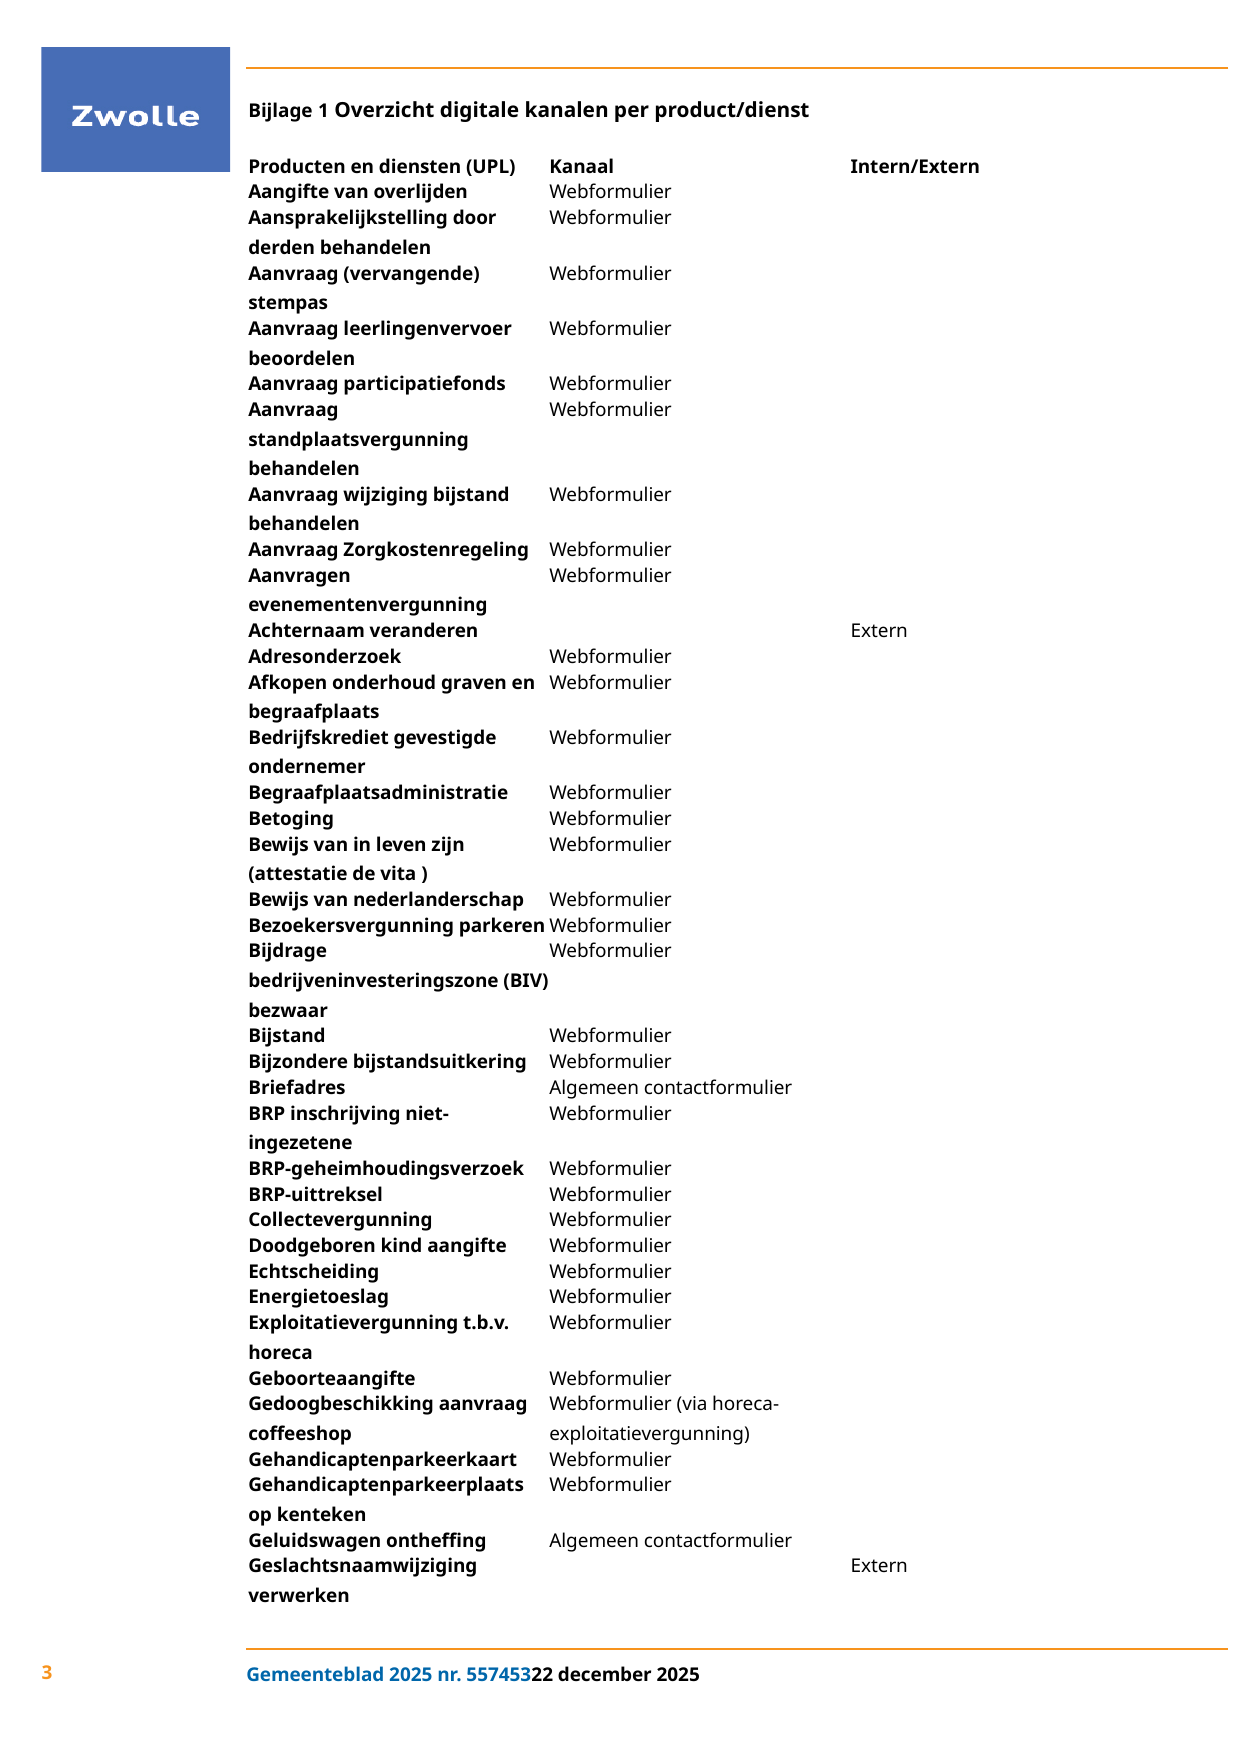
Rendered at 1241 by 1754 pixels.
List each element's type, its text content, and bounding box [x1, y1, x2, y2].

table_cell Webformulier [549, 1181, 850, 1207]
table_cell Aanvraag Zorgkostenregeling [248, 536, 549, 562]
table_cell BRP inschrijving niet-ingezetene [248, 1100, 549, 1155]
table_cell Aanvraag standplaatsvergunning behandelen [248, 396, 549, 481]
table_cell [850, 1074, 1152, 1100]
table_cell [850, 1472, 1152, 1527]
table_cell Extern [850, 618, 1152, 643]
table_cell Geboorteaangifte [248, 1365, 549, 1391]
table_cell Webformulier [549, 370, 850, 396]
table_cell [850, 1446, 1152, 1472]
table_cell BRP-geheimhoudingsverzoek [248, 1155, 549, 1181]
table_cell Geluidswagen ontheffing [248, 1527, 549, 1553]
text Bijlage 1 Overzicht digitale kanalen per product/dienst [248, 95, 1152, 123]
table_cell Aanvraag wijziging bijstand behandelen [248, 481, 549, 536]
table_cell Aanvraag participatiefonds [248, 370, 549, 396]
table_cell Aansprakelijkstelling door derden behandelen [248, 205, 549, 260]
table_cell [850, 1100, 1152, 1155]
table_cell [850, 912, 1152, 938]
table_cell [850, 481, 1152, 536]
table_cell Doodgeboren kind aangifte [248, 1232, 549, 1258]
table_cell Energietoeslag [248, 1284, 549, 1309]
table_header Producten en diensten (UPL) [248, 153, 549, 179]
table_cell Bijzondere bijstandsuitkering [248, 1048, 549, 1074]
table_cell [850, 1181, 1152, 1207]
table_cell Bijdrage bedrijveninvesteringszone (BIV) bezwaar [248, 938, 549, 1023]
table_cell Webformulier [549, 1258, 850, 1284]
table_cell Algemeen contactformulier [549, 1074, 850, 1100]
table_cell Bedrijfskrediet gevestigde ondernemer [248, 724, 549, 779]
table_cell Algemeen contactformulier [549, 1527, 850, 1553]
table_cell Webformulier (via horeca-exploitatievergunning) [549, 1391, 850, 1446]
table_cell Webformulier [549, 724, 850, 779]
table_cell Webformulier [549, 886, 850, 912]
table_cell Afkopen onderhoud graven en begraafplaats [248, 669, 549, 724]
table_cell Aanvraag (vervangende) stempas [248, 260, 549, 315]
table_cell Betoging [248, 805, 549, 831]
table_cell [850, 643, 1152, 669]
table_cell Bezoekersvergunning parkeren [248, 912, 549, 938]
table_cell Webformulier [549, 1100, 850, 1155]
table_cell [850, 536, 1152, 562]
table_cell Aanvraag leerlingenvervoer beoordelen [248, 315, 549, 370]
table_cell [850, 1310, 1152, 1365]
table_cell [850, 1391, 1152, 1446]
table_cell Webformulier [549, 912, 850, 938]
table_cell Bewijs van nederlanderschap [248, 886, 549, 912]
table_cell [850, 260, 1152, 315]
table_cell [850, 1284, 1152, 1309]
table_cell Webformulier [549, 1284, 850, 1309]
table_cell Webformulier [549, 1446, 850, 1472]
table_cell [850, 315, 1152, 370]
table_cell Webformulier [549, 669, 850, 724]
table_cell Briefadres [248, 1074, 549, 1100]
table_cell [850, 562, 1152, 617]
table_cell Bewijs van in leven zijn (attestatie de vita ) [248, 831, 549, 886]
table_cell [850, 396, 1152, 481]
table_cell Webformulier [549, 1023, 850, 1048]
table_cell Adresonderzoek [248, 643, 549, 669]
table_cell Webformulier [549, 805, 850, 831]
table_cell [850, 1527, 1152, 1553]
table_cell Webformulier [549, 780, 850, 805]
table_cell [549, 1553, 850, 1608]
table_cell Extern [850, 1553, 1152, 1608]
table_cell Webformulier [549, 1155, 850, 1181]
table_cell [850, 1155, 1152, 1181]
table_cell Gedoogbeschikking aanvraag coffeeshop [248, 1391, 549, 1446]
table_cell [850, 886, 1152, 912]
table_cell [850, 179, 1152, 204]
table_cell Aangifte van overlijden [248, 179, 549, 204]
table_cell Webformulier [549, 260, 850, 315]
table_cell Webformulier [549, 831, 850, 886]
table_cell [850, 805, 1152, 831]
table_cell BRP-uittreksel [248, 1181, 549, 1207]
table_cell Collectevergunning [248, 1207, 549, 1232]
table_cell Webformulier [549, 1310, 850, 1365]
table_cell Webformulier [549, 396, 850, 481]
table_cell Gehandicaptenparkeerplaats op kenteken [248, 1472, 549, 1527]
table_cell Aanvragen evenementenvergunning [248, 562, 549, 617]
table_cell [549, 618, 850, 643]
table_cell Begraafplaatsadministratie [248, 780, 549, 805]
table_cell Geslachtsnaamwijziging verwerken [248, 1553, 549, 1608]
table_cell Exploitatievergunning t.b.v. horeca [248, 1310, 549, 1365]
table_cell [850, 370, 1152, 396]
table_cell [850, 780, 1152, 805]
table_cell Webformulier [549, 1232, 850, 1258]
table_cell Webformulier [549, 179, 850, 204]
table_cell Webformulier [549, 643, 850, 669]
table_cell [850, 669, 1152, 724]
table_cell [850, 724, 1152, 779]
table_cell Achternaam veranderen [248, 618, 549, 643]
table_cell Gehandicaptenparkeerkaart [248, 1446, 549, 1472]
table_cell Webformulier [549, 938, 850, 1023]
table_cell Echtscheiding [248, 1258, 549, 1284]
table_cell Webformulier [549, 1472, 850, 1527]
table_cell Webformulier [549, 315, 850, 370]
table_cell [850, 1365, 1152, 1391]
table_header Intern/Extern [850, 153, 1152, 179]
table_cell [850, 1048, 1152, 1074]
table_cell [850, 1258, 1152, 1284]
table_cell Webformulier [549, 1365, 850, 1391]
table_cell Webformulier [549, 536, 850, 562]
table_cell [850, 1207, 1152, 1232]
table_cell [850, 205, 1152, 260]
table_cell [850, 831, 1152, 886]
table_cell Bijstand [248, 1023, 549, 1048]
table_cell Webformulier [549, 205, 850, 260]
table_cell Webformulier [549, 562, 850, 617]
picture [41, 47, 231, 172]
table_cell Webformulier [549, 481, 850, 536]
table_header Kanaal [549, 153, 850, 179]
table_cell [850, 1232, 1152, 1258]
table_cell Webformulier [549, 1207, 850, 1232]
table_cell [850, 1023, 1152, 1048]
table_cell [850, 938, 1152, 1023]
table_cell Webformulier [549, 1048, 850, 1074]
